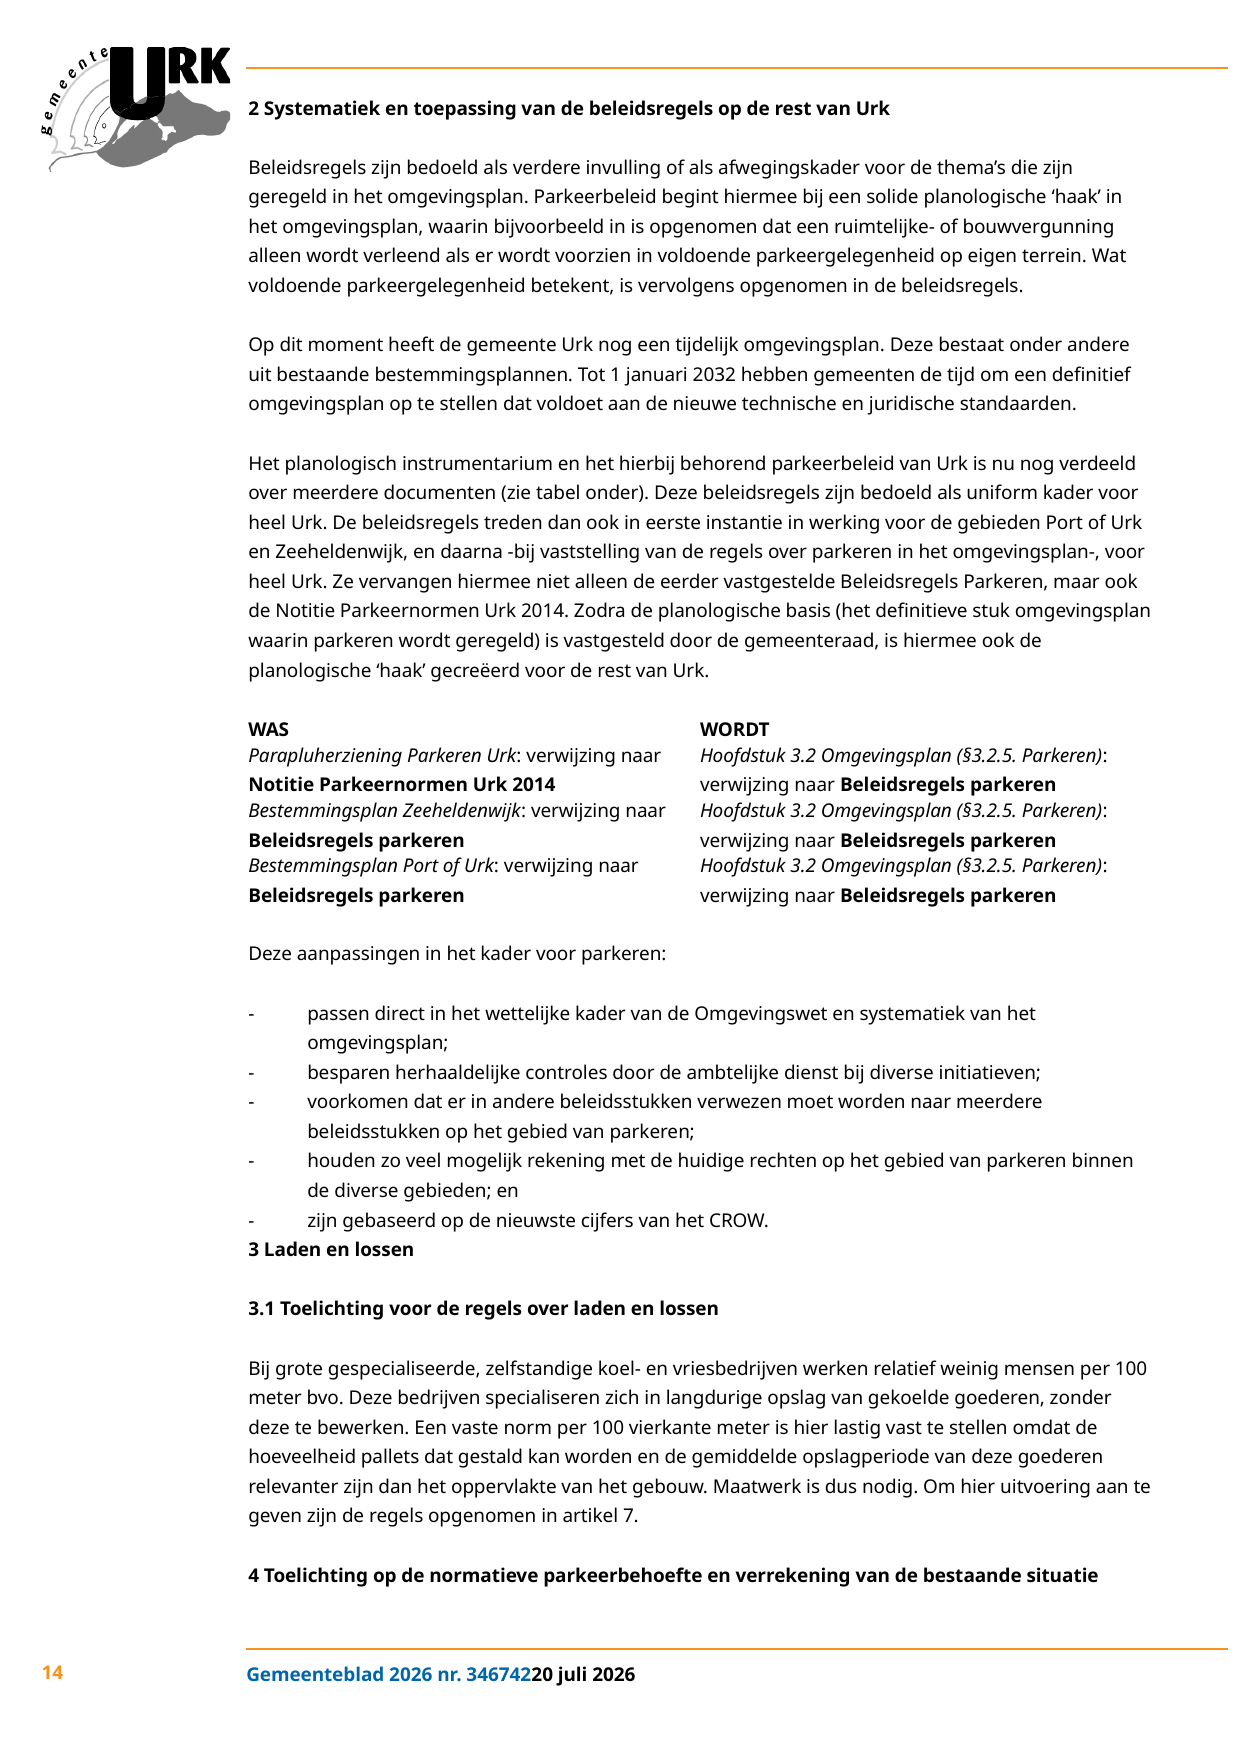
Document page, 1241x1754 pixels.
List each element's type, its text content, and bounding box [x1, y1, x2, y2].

text 3 Laden en lossen [248, 1236, 1152, 1262]
text Op dit moment heeft de gemeente Urk nog een tijdelijk omgevingsplan. Deze bestaat onder andere uit bestaande bestemmingsplannen. Tot 1 januari 2032 hebben gemeenten de tijd om een definitief omgevingsplan op te stellen dat voldoet aan de nieuwe technische en juridische standaarden. [248, 331, 1152, 416]
list passen direct in het wettelijke kader van de Omgevingswet en systematiek van het omgevingsplan; [248, 1000, 1152, 1055]
text 3.1 Toelichting voor de regels over laden en lossen [248, 1296, 1152, 1321]
text Bij grote gespecialiseerde, zelfstandige koel- en vriesbedrijven werken relatief weinig mensen per 100 meter bvo. Deze bedrijven specialiseren zich in langdurige opslag van gekoelde goederen, zonder deze te bewerken. Een vaste norm per 100 vierkante meter is hier lastig vast te stellen omdat de hoeveelheid pallets dat gestald kan worden en de gemiddelde opslagperiode van deze goederen relevanter zijn dan het oppervlakte van het gebouw. Maatwerk is dus nodig. Om hier uitvoering aan te geven zijn de regels opgenomen in artikel 7. [248, 1355, 1152, 1528]
list besparen herhaaldelijke controles door de ambtelijke dienst bij diverse initiatieven; [248, 1059, 1152, 1085]
table_cell Parapluherziening Parkeren Urk: verwijzing naar Notitie Parkeernormen Urk 2014 [248, 742, 700, 797]
table_cell Bestemmingsplan Port of Urk: verwijzing naar Beleidsregels parkeren [248, 853, 700, 908]
table_cell Bestemmingsplan Zeeheldenwijk: verwijzing naar Beleidsregels parkeren [248, 797, 700, 852]
text 2 Systematiek en toepassing van de beleidsregels op de rest van Urk [248, 95, 1152, 121]
text 4 Toelichting op de normatieve parkeerbehoefte en verrekening van de bestaande situatie [248, 1562, 1152, 1588]
list zijn gebaseerd op de nieuwste cijfers van het CROW. [248, 1207, 1152, 1233]
table_header WAS [248, 716, 700, 742]
text Deze aanpassingen in het kader voor parkeren: [248, 941, 1152, 966]
text Beleidsregels zijn bedoeld als verdere invulling of als afwegingskader voor de thema’s die zijn geregeld in het omgevingsplan. Parkeerbeleid begint hiermee bij een solide planologische ‘haak’ in het omgevingsplan, waarin bijvoorbeeld in is opgenomen dat een ruimtelijke- of bouwvergunning alleen wordt verleend als er wordt voorzien in voldoende parkeergelegenheid op eigen terrein. Wat voldoende parkeergelegenheid betekent, is vervolgens opgenomen in de beleidsregels. [248, 154, 1152, 298]
text Het planologisch instrumentarium en het hierbij behorend parkeerbeleid van Urk is nu nog verdeeld over meerdere documenten (zie tabel onder). Deze beleidsregels zijn bedoeld als uniform kader voor heel Urk. De beleidsregels treden dan ook in eerste instantie in werking voor de gebieden Port of Urk en Zeeheldenwijk, en daarna -bij vaststelling van de regels over parkeren in het omgevingsplan-, voor heel Urk. Ze vervangen hiermee niet alleen de eerder vastgestelde Beleidsregels Parkeren, maar ook de Notitie Parkeernormen Urk 2014. Zodra de planologische basis (het definitieve stuk omgevingsplan waarin parkeren wordt geregeld) is vastgesteld door de gemeenteraad, is hiermee ook de planologische ‘haak’ gecreëerd voor de rest van Urk. [248, 450, 1152, 683]
table_cell Hoofdstuk 3.2 Omgevingsplan (§3.2.5. Parkeren): verwijzing naar Beleidsregels parkeren [700, 797, 1152, 852]
table_cell Hoofdstuk 3.2 Omgevingsplan (§3.2.5. Parkeren): verwijzing naar Beleidsregels parkeren [700, 742, 1152, 797]
list voorkomen dat er in andere beleidsstukken verwezen moet worden naar meerdere beleidsstukken op het gebied van parkeren; [248, 1088, 1152, 1144]
list houden zo veel mogelijk rekening met de huidige rechten op het gebied van parkeren binnen de diverse gebieden; en [248, 1148, 1152, 1203]
table_cell Hoofdstuk 3.2 Omgevingsplan (§3.2.5. Parkeren): verwijzing naar Beleidsregels parkeren [700, 853, 1152, 908]
picture [41, 47, 231, 172]
table_header WORDT [700, 716, 1152, 742]
